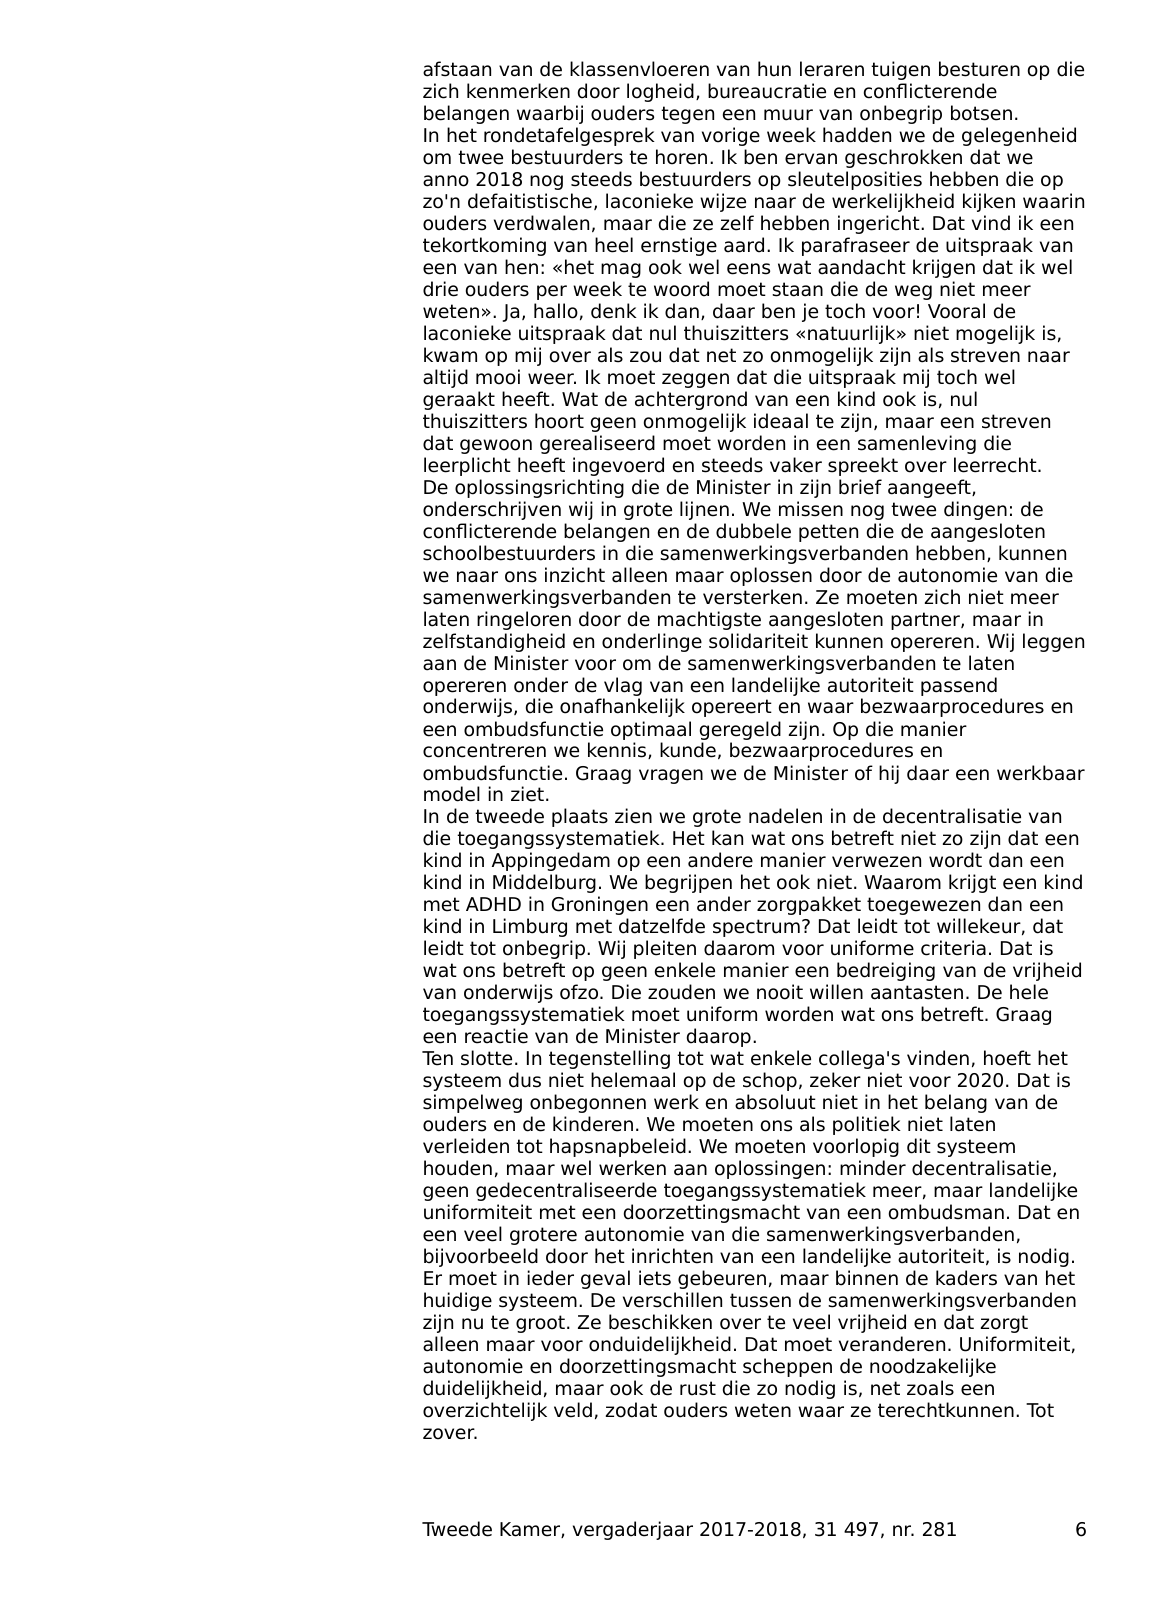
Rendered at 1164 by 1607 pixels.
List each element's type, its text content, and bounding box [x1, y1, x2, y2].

text In de tweede plaats zien we grote nadelen in de decentralisatie van die toegangssystematiek. Het kan wat ons betreft niet zo zijn dat een kind in Appingedam op een andere manier verwezen wordt dan een kind in Middelburg. We begrijpen het ook niet. Waarom krijgt een kind met ADHD in Groningen een ander zorgpakket toegewezen dan een kind in Limburg met datzelfde spectrum? Dat leidt tot willekeur, dat leidt tot onbegrip. Wij pleiten daarom voor uniforme criteria. Dat is wat ons betreft op geen enkele manier een bedreiging van de vrijheid van onderwijs ofzo. Die zouden we nooit willen aantasten. De hele toegangssystematiek moet uniform worden wat ons betreft. Graag een reactie van de Minister daarop. [422, 806, 1087, 1048]
text De oplossingsrichting die de Minister in zijn brief aangeeft, onderschrijven wij in grote lijnen. We missen nog twee dingen: de conflicterende belangen en de dubbele petten die de aangesloten schoolbestuurders in die samenwerkingsverbanden hebben, kunnen we naar ons inzicht alleen maar oplossen door de autonomie van die samenwerkingsverbanden te versterken. Ze moeten zich niet meer laten ringeloren door de machtigste aangesloten partner, maar in zelfstandigheid en onderlinge solidariteit kunnen opereren. Wij leggen aan de Minister voor om de samenwerkingsverbanden te laten opereren onder de vlag van een landelijke autoriteit passend onderwijs, die onafhankelijk opereert en waar bezwaarprocedures en een ombudsfunctie optimaal geregeld zijn. Op die manier concentreren we kennis, kunde, bezwaarprocedures en ombudsfunctie. Graag vragen we de Minister of hij daar een werkbaar model in ziet. [422, 477, 1087, 806]
text Ten slotte. In tegenstelling tot wat enkele collega's vinden, hoeft het systeem dus niet helemaal op de schop, zeker niet voor 2020. Dat is simpelweg onbegonnen werk en absoluut niet in het belang van de ouders en de kinderen. We moeten ons als politiek niet laten verleiden tot hapsnapbeleid. We moeten voorlopig dit systeem houden, maar wel werken aan oplossingen: minder decentralisatie, geen gedecentraliseerde toegangssystematiek meer, maar landelijke uniformiteit met een doorzettingsmacht van een ombudsman. Dat en een veel grotere autonomie van die samenwerkingsverbanden, bijvoorbeeld door het inrichten van een landelijke autoriteit, is nodig. Er moet in ieder geval iets gebeuren, maar binnen de kaders van het huidige systeem. De verschillen tussen de samenwerkingsverbanden zijn nu te groot. Ze beschikken over te veel vrijheid en dat zorgt alleen maar voor onduidelijkheid. Dat moet veranderen. Uniformiteit, autonomie en doorzettingsmacht scheppen de noodzakelijke duidelijkheid, maar ook de rust die zo nodig is, net zoals een overzichtelijk veld, zodat ouders weten waar ze terechtkunnen. Tot zover. [422, 1048, 1087, 1444]
text In het rondetafelgesprek van vorige week hadden we de gelegenheid om twee bestuurders te horen. Ik ben ervan geschrokken dat we anno 2018 nog steeds bestuurders op sleutelposities hebben die op zo'n defaitistische, laconieke wijze naar de werkelijkheid kijken waarin ouders verdwalen, maar die ze zelf hebben ingericht. Dat vind ik een tekortkoming van heel ernstige aard. Ik parafraseer de uitspraak van een van hen: «het mag ook wel eens wat aandacht krijgen dat ik wel drie ouders per week te woord moet staan die de weg niet meer weten». Ja, hallo, denk ik dan, daar ben je toch voor! Vooral de laconieke uitspraak dat nul thuiszitters «natuurlijk» niet mogelijk is, kwam op mij over als zou dat net zo onmogelijk zijn als streven naar altijd mooi weer. Ik moet zeggen dat die uitspraak mij toch wel geraakt heeft. Wat de achtergrond van een kind ook is, nul thuiszitters hoort geen onmogelijk ideaal te zijn, maar een streven dat gewoon gerealiseerd moet worden in een samenleving die leerplicht heeft ingevoerd en steeds vaker spreekt over leerrecht. [422, 125, 1087, 477]
text afstaan van de klassenvloeren van hun leraren tuigen besturen op die zich kenmerken door logheid, bureaucratie en conflicterende belangen waarbij ouders tegen een muur van onbegrip botsen. [422, 59, 1087, 125]
